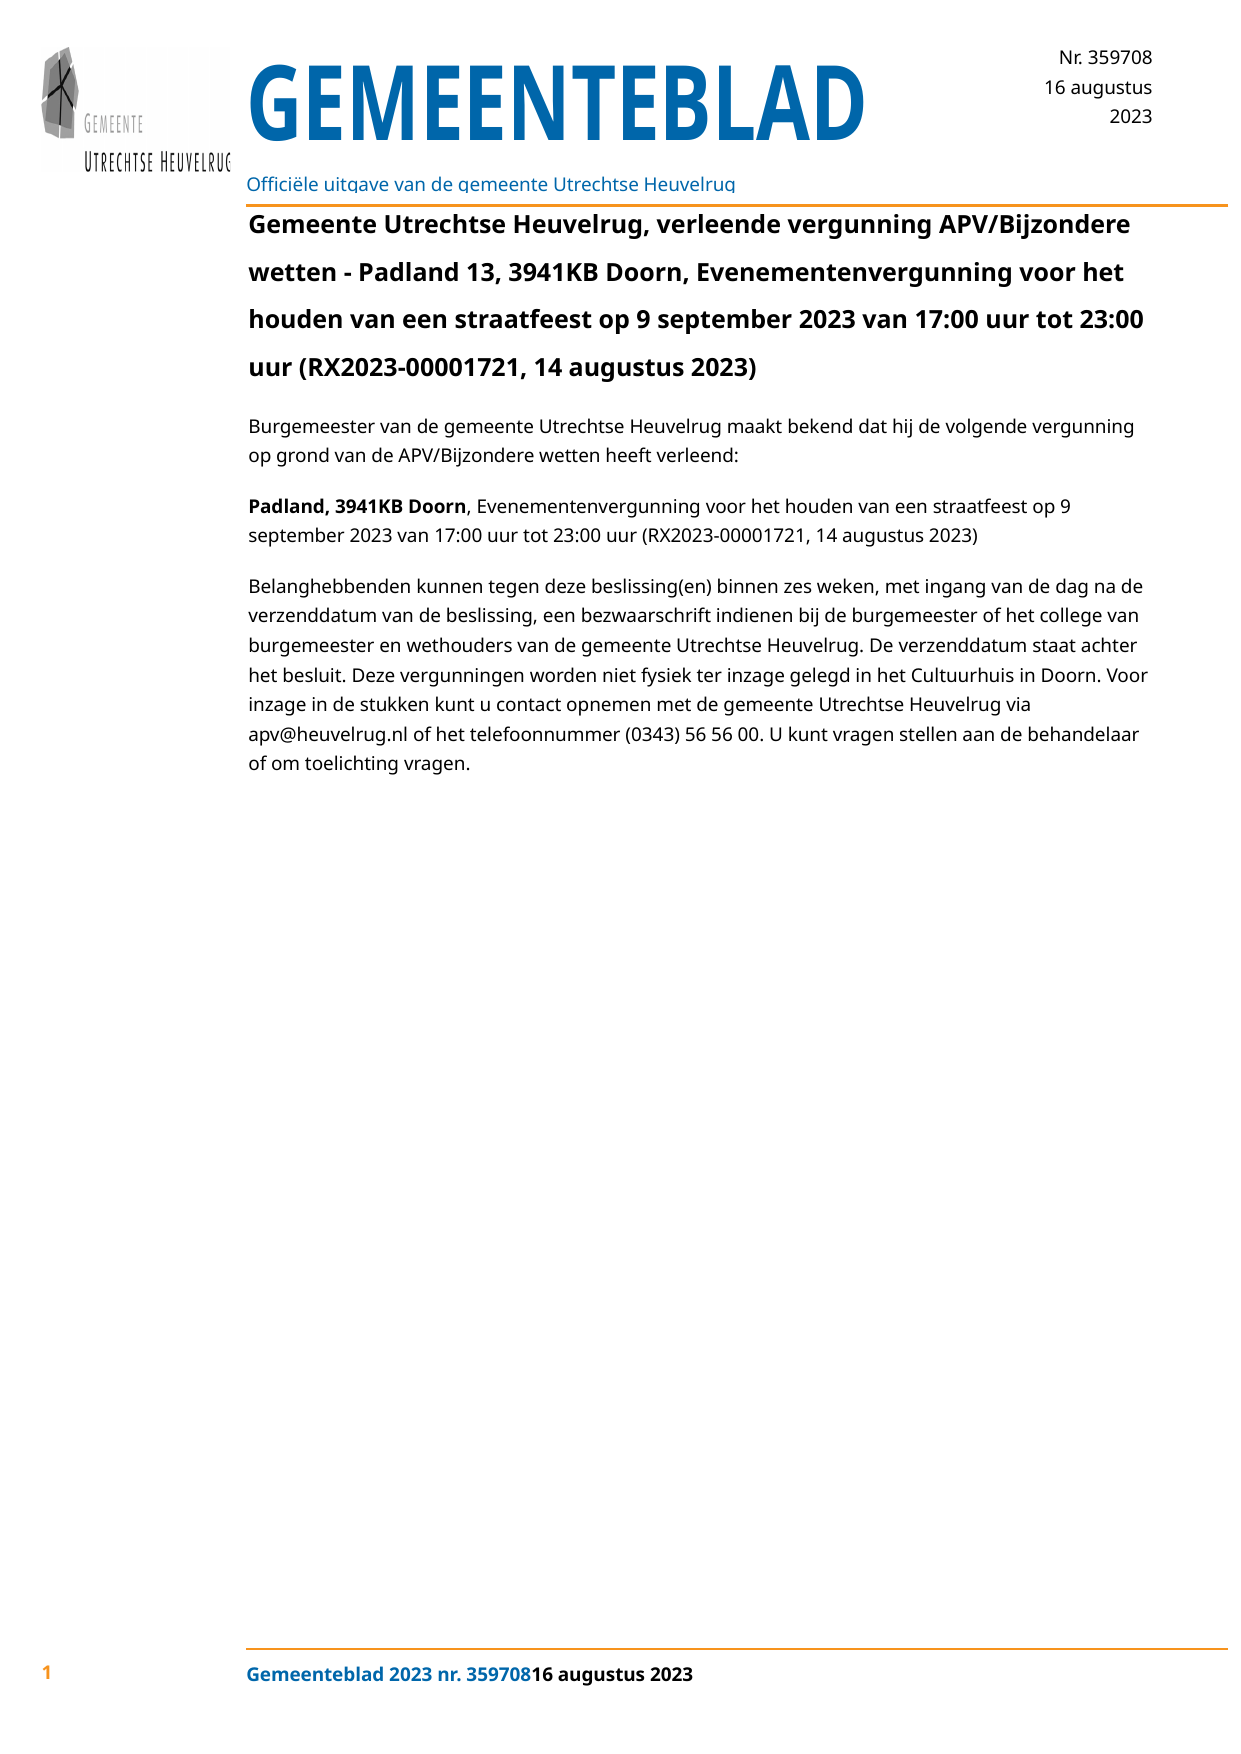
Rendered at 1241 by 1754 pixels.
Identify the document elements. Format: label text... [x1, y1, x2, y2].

text Belanghebbenden kunnen tegen deze beslissing(en) binnen zes weken, met ingang van de dag na de verzenddatum van de beslissing, een bezwaarschrift indienen bij de burgemeester of het college van burgemeester en wethouders van de gemeente Utrechtse Heuvelrug. De verzenddatum staat achter het besluit. Deze vergunningen worden niet fysiek ter inzage gelegd in het Cultuurhuis in Doorn. Voor inzage in de stukken kunt u contact opnemen met de gemeente Utrechtse Heuvelrug via apv@heuvelrug.nl of het telefoonnummer (0343) 56 56 00. U kunt vragen stellen aan de behandelaar of om toelichting vragen. [248, 573, 1152, 776]
text Burgemeester van de gemeente Utrechtse Heuvelrug maakt bekend dat hij de volgende vergunning op grond van de APV/Bijzondere wetten heeft verleend: [248, 413, 1152, 468]
text Gemeente Utrechtse Heuvelrug, verleende vergunning APV/Bijzondere wetten - Padland 13, 3941KB Doorn, Evenementenvergunning voor het houden van een straatfeest op 9 september 2023 van 17:00 uur tot 23:00 uur (RX2023-00001721, 14 augustus 2023) [248, 207, 1152, 384]
text Padland, 3941KB Doorn, Evenementenvergunning voor het houden van een straatfeest op 9 september 2023 van 17:00 uur tot 23:00 uur (RX2023-00001721, 14 augustus 2023) [248, 493, 1152, 548]
picture [41, 47, 231, 172]
